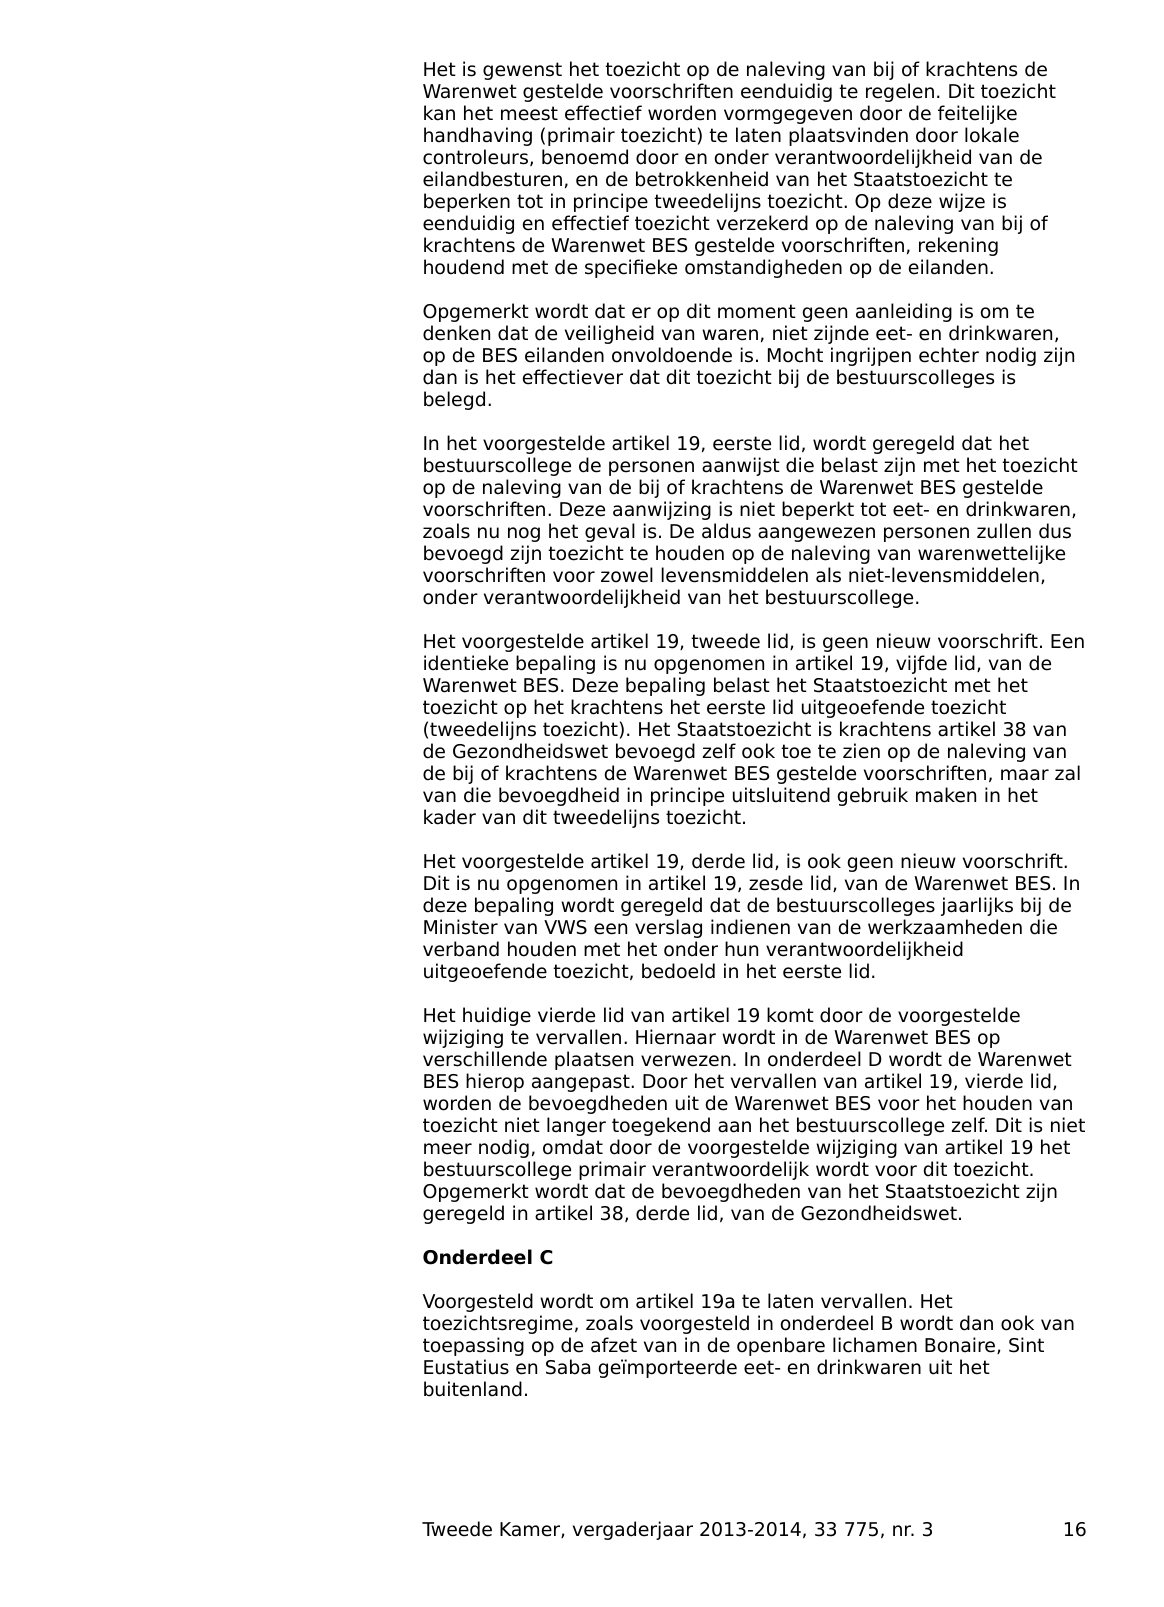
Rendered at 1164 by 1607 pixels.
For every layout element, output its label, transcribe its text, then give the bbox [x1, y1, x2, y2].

subtitle Onderdeel C [422, 1247, 1087, 1269]
text Voorgesteld wordt om artikel 19a te laten vervallen. Het toezichtsregime, zoals voorgesteld in onderdeel B wordt dan ook van toepassing op de afzet van in de openbare lichamen Bonaire, Sint Eustatius en Saba geïmporteerde eet- en drinkwaren uit het buitenland. [422, 1291, 1087, 1401]
text Opgemerkt wordt dat er op dit moment geen aanleiding is om te denken dat de veiligheid van waren, niet zijnde eet- en drinkwaren, op de BES eilanden onvoldoende is. Mocht ingrijpen echter nodig zijn dan is het effectiever dat dit toezicht bij de bestuurscolleges is belegd. [422, 301, 1087, 411]
text Het voorgestelde artikel 19, tweede lid, is geen nieuw voorschrift. Een identieke bepaling is nu opgenomen in artikel 19, vijfde lid, van de Warenwet BES. Deze bepaling belast het Staatstoezicht met het toezicht op het krachtens het eerste lid uitgeoefende toezicht (tweedelijns toezicht). Het Staatstoezicht is krachtens artikel 38 van de Gezondheidswet bevoegd zelf ook toe te zien op de naleving van de bij of krachtens de Warenwet BES gestelde voorschriften, maar zal van die bevoegdheid in principe uitsluitend gebruik maken in het kader van dit tweedelijns toezicht. [422, 631, 1087, 829]
text Het is gewenst het toezicht op de naleving van bij of krachtens de Warenwet gestelde voorschriften eenduidig te regelen. Dit toezicht kan het meest effectief worden vormgegeven door de feitelijke handhaving (primair toezicht) te laten plaatsvinden door lokale controleurs, benoemd door en onder verantwoordelijkheid van de eilandbesturen, en de betrokkenheid van het Staatstoezicht te beperken tot in principe tweedelijns toezicht. Op deze wijze is eenduidig en effectief toezicht verzekerd op de naleving van bij of krachtens de Warenwet BES gestelde voorschriften, rekening houdend met de specifieke omstandigheden op de eilanden. [422, 59, 1087, 279]
text Het voorgestelde artikel 19, derde lid, is ook geen nieuw voorschrift. Dit is nu opgenomen in artikel 19, zesde lid, van de Warenwet BES. In deze bepaling wordt geregeld dat de bestuurscolleges jaarlijks bij de Minister van VWS een verslag indienen van de werkzaamheden die verband houden met het onder hun verantwoordelijkheid uitgeoefende toezicht, bedoeld in het eerste lid. [422, 851, 1087, 983]
text In het voorgestelde artikel 19, eerste lid, wordt geregeld dat het bestuurscollege de personen aanwijst die belast zijn met het toezicht op de naleving van de bij of krachtens de Warenwet BES gestelde voorschriften. Deze aanwijzing is niet beperkt tot eet- en drinkwaren, zoals nu nog het geval is. De aldus aangewezen personen zullen dus bevoegd zijn toezicht te houden op de naleving van warenwettelijke voorschriften voor zowel levensmiddelen als niet-levensmiddelen, onder verantwoordelijkheid van het bestuurscollege. [422, 433, 1087, 609]
text Het huidige vierde lid van artikel 19 komt door de voorgestelde wijziging te vervallen. Hiernaar wordt in de Warenwet BES op verschillende plaatsen verwezen. In onderdeel D wordt de Warenwet BES hierop aangepast. Door het vervallen van artikel 19, vierde lid, worden de bevoegdheden uit de Warenwet BES voor het houden van toezicht niet langer toegekend aan het bestuurscollege zelf. Dit is niet meer nodig, omdat door de voorgestelde wijziging van artikel 19 het bestuurscollege primair verantwoordelijk wordt voor dit toezicht. Opgemerkt wordt dat de bevoegdheden van het Staatstoezicht zijn geregeld in artikel 38, derde lid, van de Gezondheidswet. [422, 1005, 1087, 1225]
